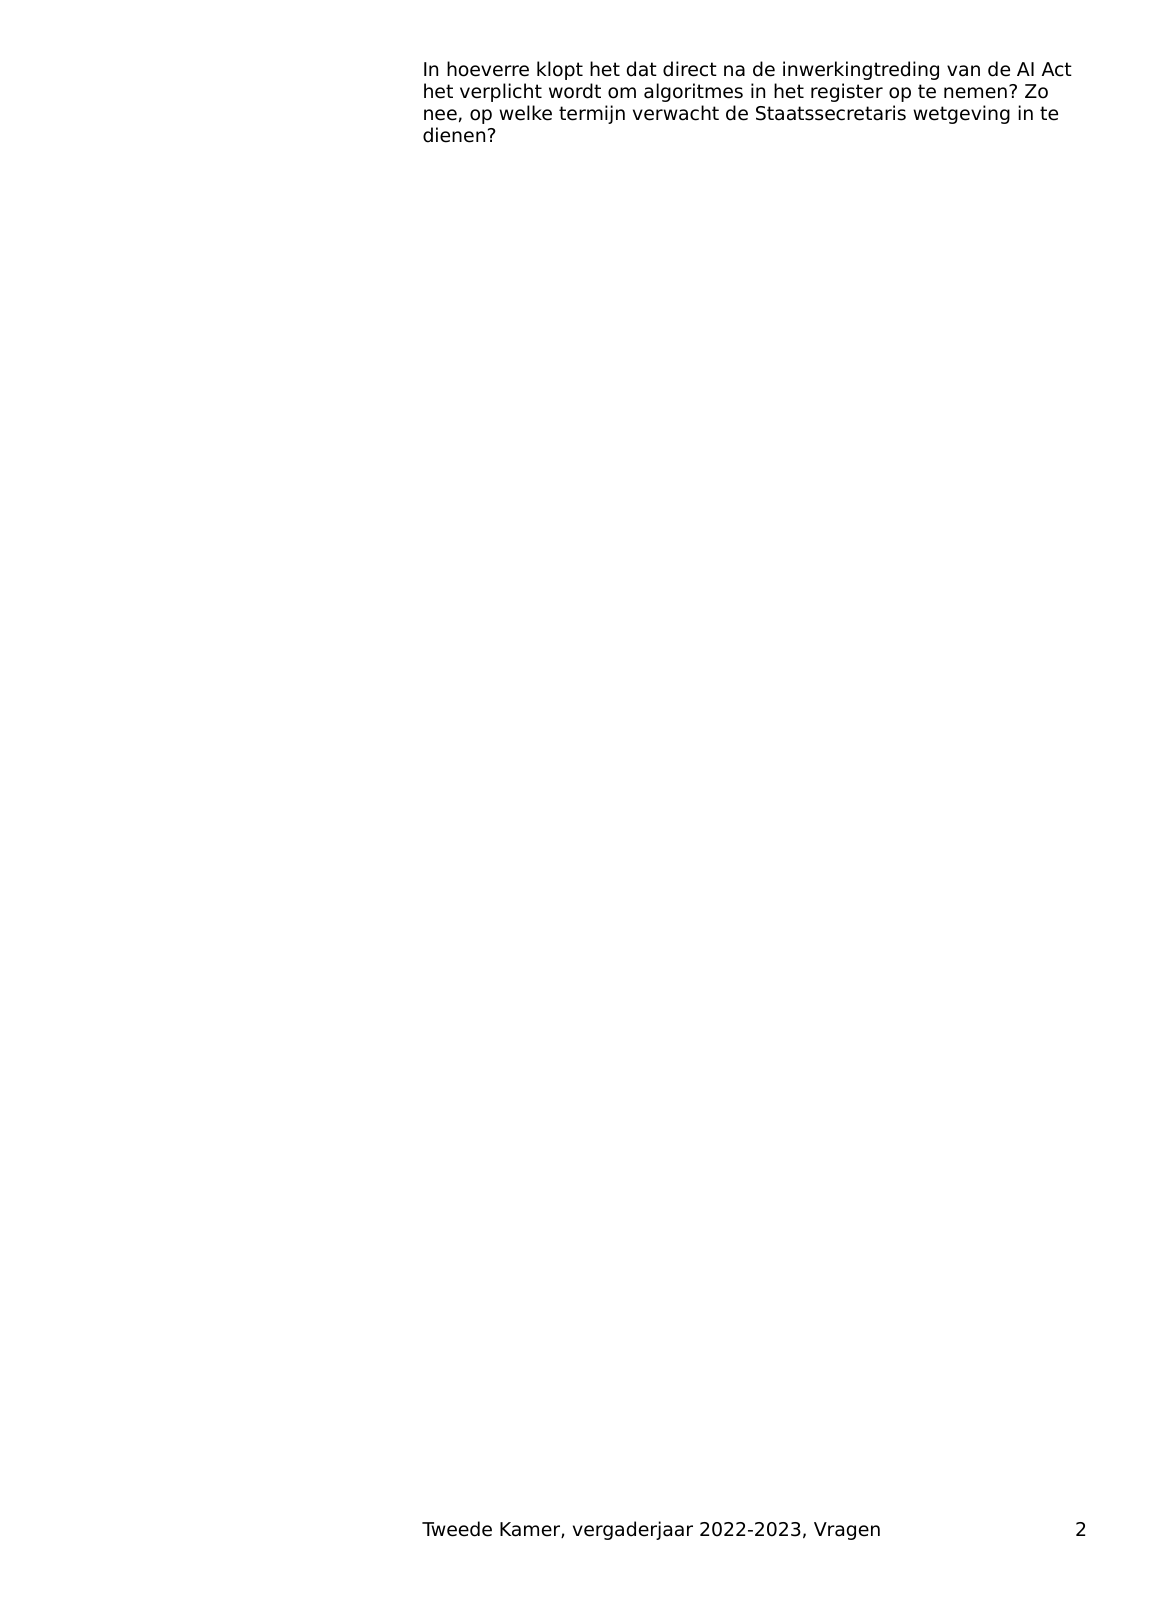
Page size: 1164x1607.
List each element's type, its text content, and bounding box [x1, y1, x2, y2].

text In hoeverre klopt het dat direct na de inwerkingtreding van de AI Act het verplicht wordt om algoritmes in het register op te nemen? Zo nee, op welke termijn verwacht de Staatssecretaris wetgeving in te dienen? [422, 59, 1087, 147]
